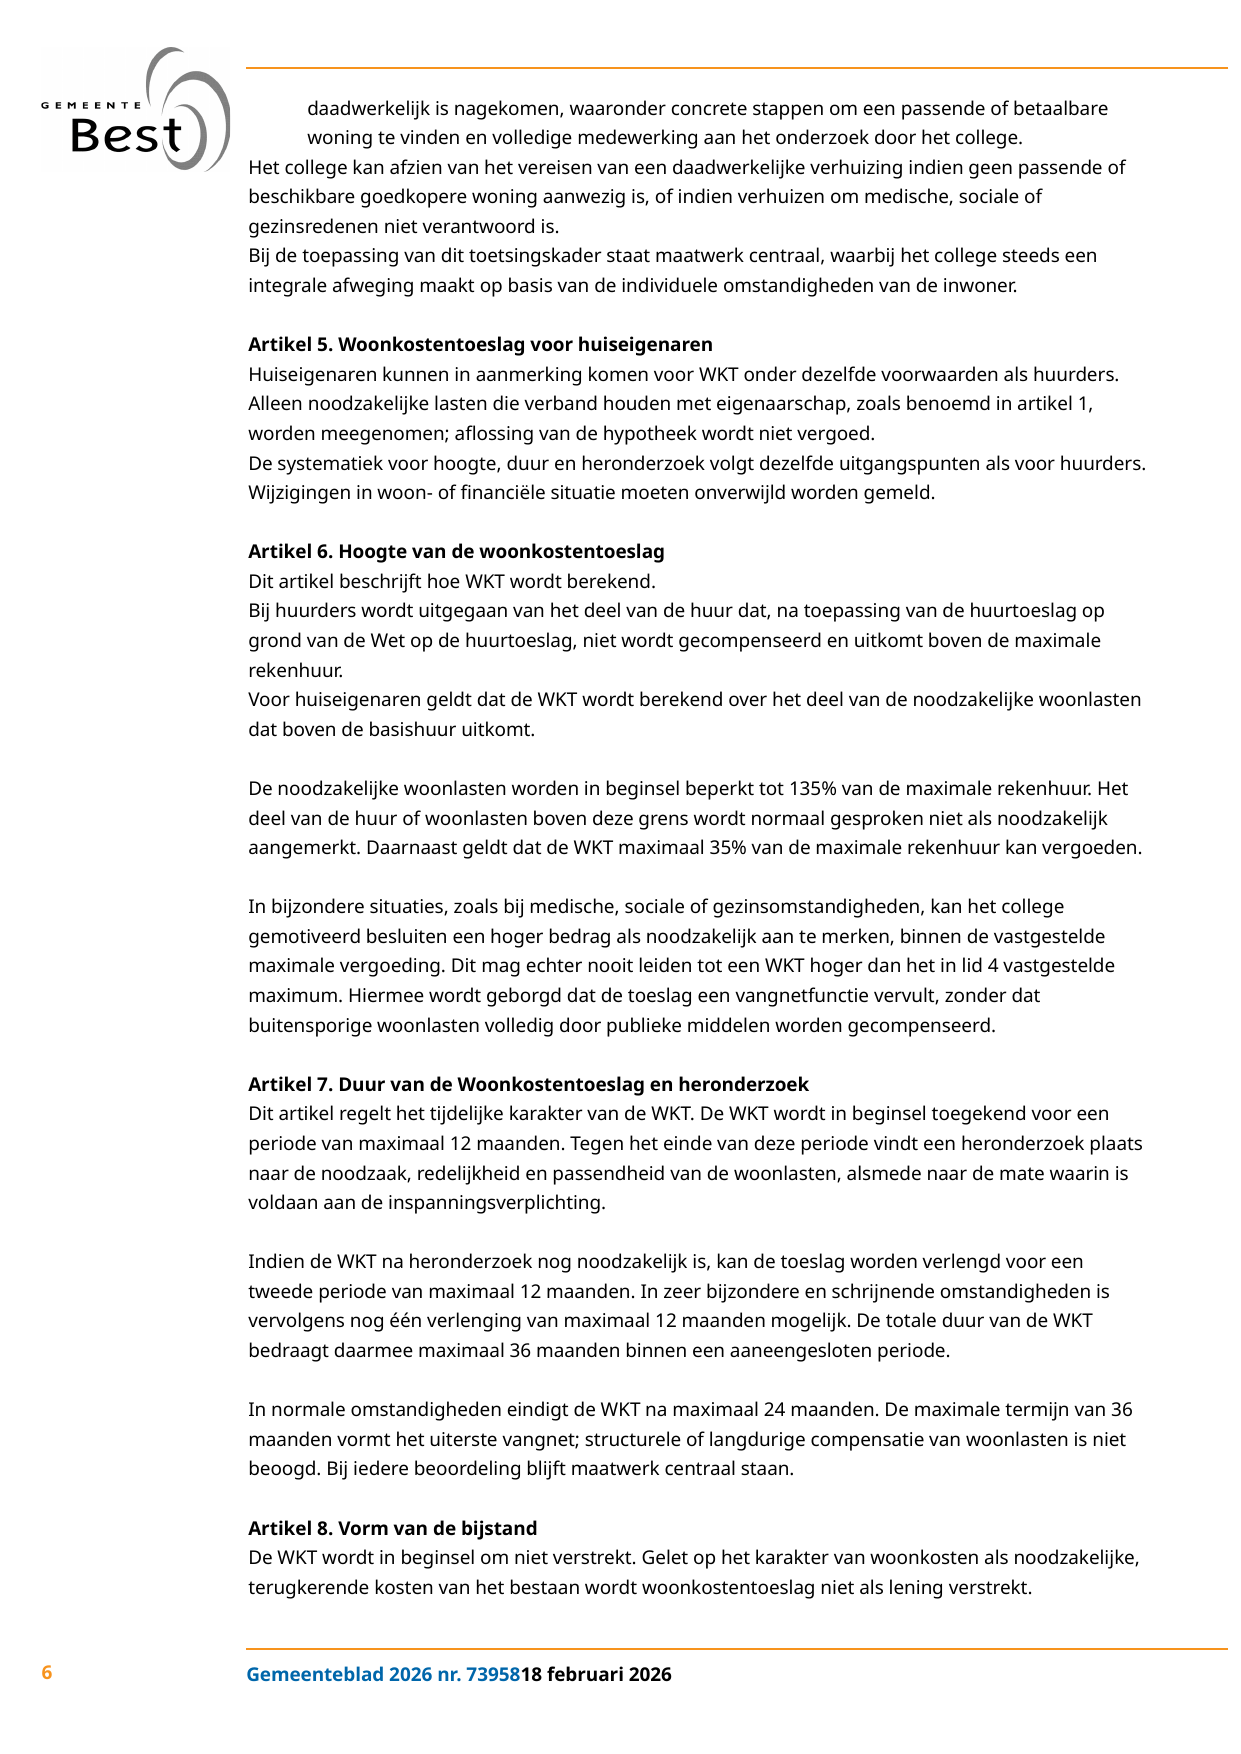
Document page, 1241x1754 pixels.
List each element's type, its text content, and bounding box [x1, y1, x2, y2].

text In normale omstandigheden eindigt de WKT na maximaal 24 maanden. De maximale termijn van 36 maanden vormt het uiterste vangnet; structurele of langdurige compensatie van woonlasten is niet beoogd. Bij iedere beoordeling blijft maatwerk centraal staan. [248, 1396, 1152, 1481]
text Artikel 7. Duur van de Woonkostentoeslag en heronderzoek [248, 1071, 1152, 1097]
text De WKT wordt in beginsel om niet verstrekt. Gelet op het karakter van woonkosten als noodzakelijke, terugkerende kosten van het bestaan wordt woonkostentoeslag niet als lening verstrekt. [248, 1544, 1152, 1600]
text Dit artikel regelt het tijdelijke karakter van de WKT. De WKT wordt in beginsel toegekend voor een periode van maximaal 12 maanden. Tegen het einde van deze periode vindt een heronderzoek plaats naar de noodzaak, redelijkheid en passendheid van de woonlasten, alsmede naar de mate waarin is voldaan aan de inspanningsverplichting. [248, 1101, 1152, 1215]
text De systematiek voor hoogte, duur en heronderzoek volgt dezelfde uitgangspunten als voor huurders. Wijzigingen in woon- of financiële situatie moeten onverwijld worden gemeld. [248, 450, 1152, 505]
text De noodzakelijke woonlasten worden in beginsel beperkt tot 135% van de maximale rekenhuur. Het deel van de huur of woonlasten boven deze grens wordt normaal gesproken niet als noodzakelijk aangemerkt. Daarnaast geldt dat de WKT maximaal 35% van de maximale rekenhuur kan vergoeden. [248, 775, 1152, 860]
text Artikel 5. Woonkostentoeslag voor huiseigenaren [248, 331, 1152, 357]
text Bij de toepassing van dit toetsingskader staat maatwerk centraal, waarbij het college steeds een integrale afweging maakt op basis van de individuele omstandigheden van de inwoner. [248, 243, 1152, 298]
picture [41, 47, 231, 172]
text Indien de WKT na heronderzoek nog noodzakelijk is, kan de toeslag worden verlengd voor een tweede periode van maximaal 12 maanden. In zeer bijzondere en schrijnende omstandigheden is vervolgens nog één verlenging van maximaal 12 maanden mogelijk. De totale duur van de WKT bedraagt daarmee maximaal 36 maanden binnen een aaneengesloten periode. [248, 1248, 1152, 1363]
text Het college kan afzien van het vereisen van een daadwerkelijke verhuizing indien geen passende of beschikbare goedkopere woning aanwezig is, of indien verhuizen om medische, sociale of gezinsredenen niet verantwoord is. [248, 154, 1152, 239]
text In bijzondere situaties, zoals bij medische, sociale of gezinsomstandigheden, kan het college gemotiveerd besluiten een hoger bedrag als noodzakelijk aan te merken, binnen de vastgestelde maximale vergoeding. Dit mag echter nooit leiden tot een WKT hoger dan het in lid 4 vastgestelde maximum. Hiermee wordt geborgd dat de toeslag een vangnetfunctie vervult, zonder dat buitensporige woonlasten volledig door publieke middelen worden gecompenseerd. [248, 893, 1152, 1038]
text Bij huurders wordt uitgegaan van het deel van de huur dat, na toepassing van de huurtoeslag op grond van de Wet op de huurtoeslag, niet wordt gecompenseerd en uitkomt boven de maximale rekenhuur. [248, 598, 1152, 683]
text Huiseigenaren kunnen in aanmerking komen voor WKT onder dezelfde voorwaarden als huurders. Alleen noodzakelijke lasten die verband houden met eigenaarschap, zoals benoemd in artikel 1, worden meegenomen; aflossing van de hypotheek wordt niet vergoed. [248, 361, 1152, 446]
text Dit artikel beschrijft hoe WKT wordt berekend. [248, 568, 1152, 594]
text Artikel 8. Vorm van de bijstand [248, 1515, 1152, 1541]
list daadwerkelijk is nagekomen, waaronder concrete stappen om een passende of betaalbare woning te vinden en volledige medewerking aan het onderzoek door het college. [248, 95, 1152, 150]
text Voor huiseigenaren geldt dat de WKT wordt berekend over het deel van de noodzakelijke woonlasten dat boven de basishuur uitkomt. [248, 686, 1152, 742]
text Artikel 6. Hoogte van de woonkostentoeslag [248, 538, 1152, 564]
